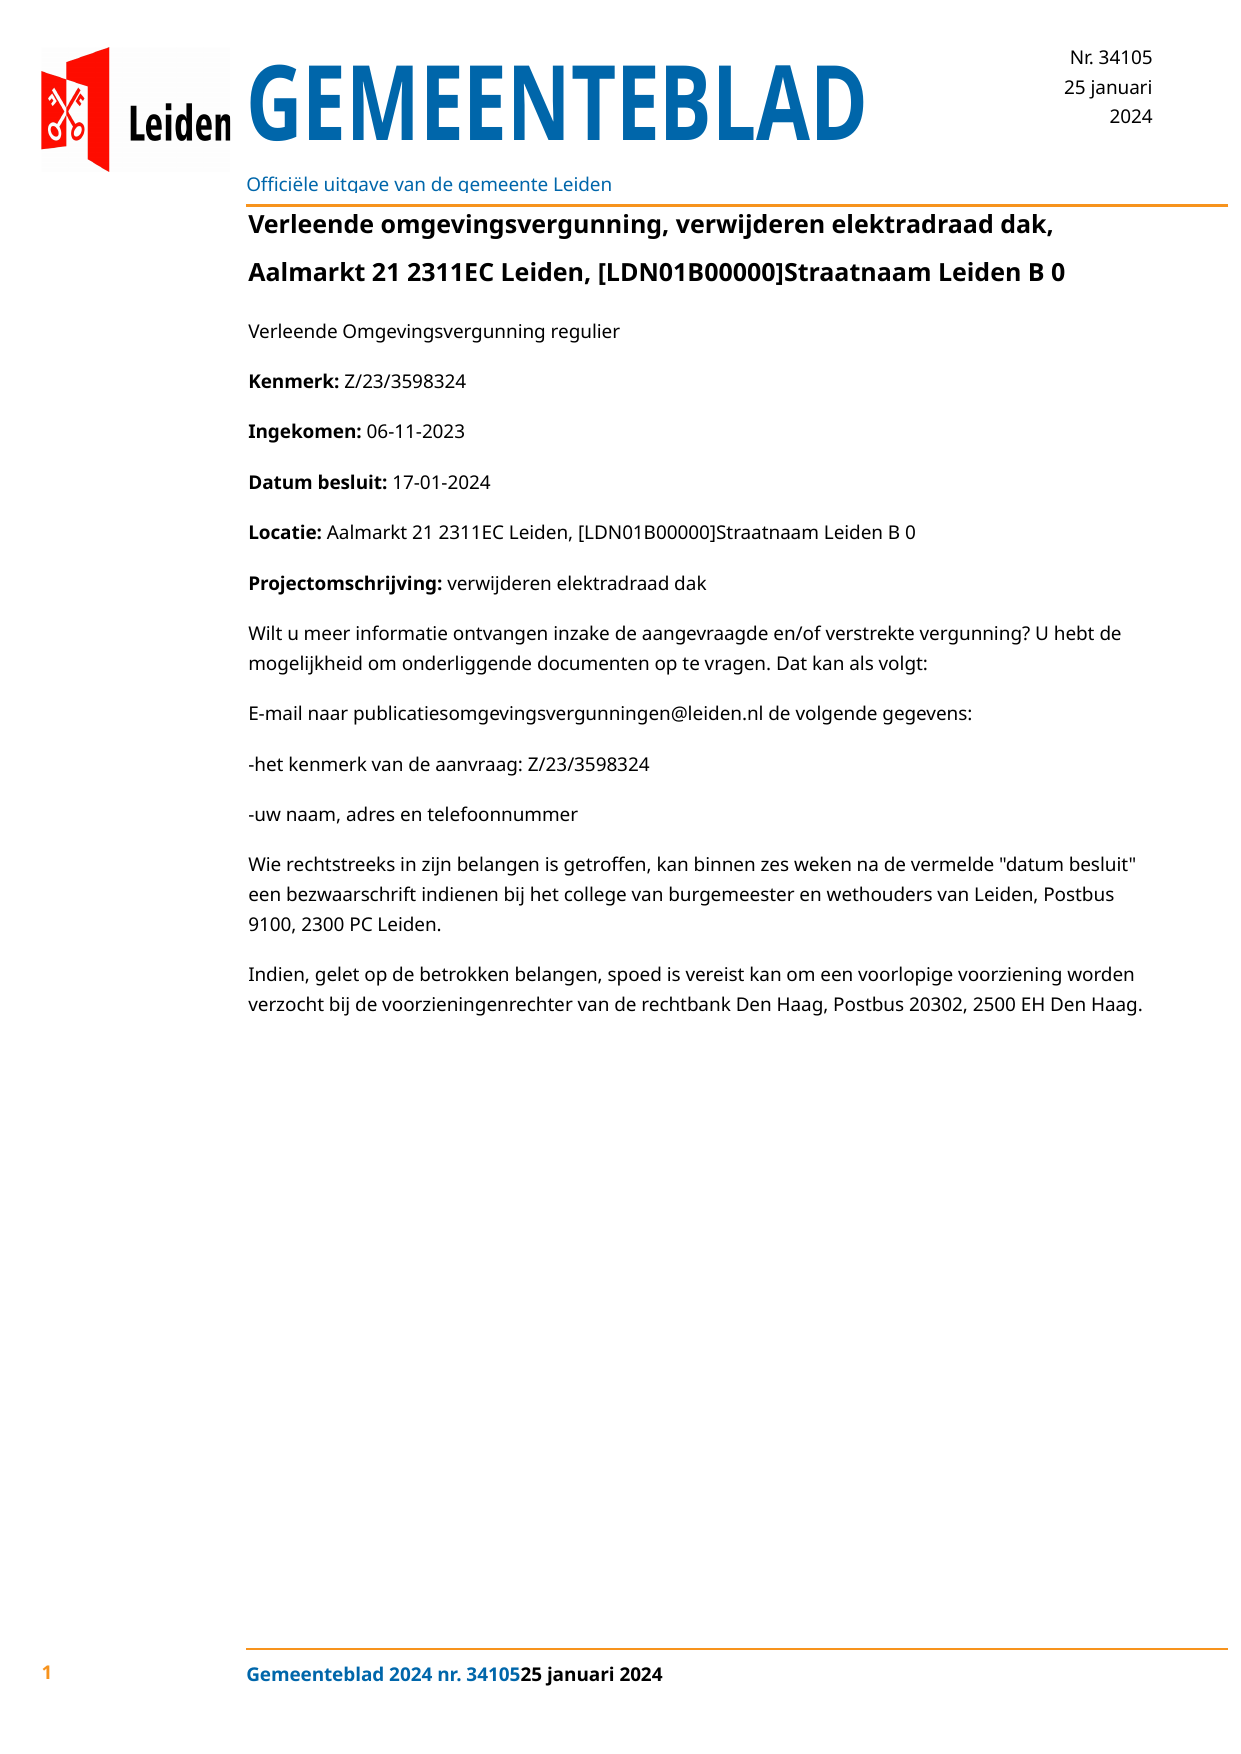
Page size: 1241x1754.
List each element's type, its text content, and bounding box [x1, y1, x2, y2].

text Kenmerk: Z/23/3598324 [248, 368, 1152, 394]
text Wie rechtstreeks in zijn belangen is getroffen, kan binnen zes weken na de vermelde "datum besluit" een bezwaarschrift indienen bij het college van burgemeester en wethouders van Leiden, Postbus 9100, 2300 PC Leiden. [248, 852, 1152, 937]
text Indien, gelet op de betrokken belangen, spoed is vereist kan om een voorlopige voorziening worden verzocht bij de voorzieningenrechter van de rechtbank Den Haag, Postbus 20302, 2500 EH Den Haag. [248, 961, 1152, 1017]
text E-mail naar publicatiesomgevingsvergunningen@leiden.nl de volgende gegevens: [248, 700, 1152, 726]
text -het kenmerk van de aanvraag: Z/23/3598324 [248, 751, 1152, 777]
text Verleende omgevingsvergunning, verwijderen elektradraad dak, Aalmarkt 21 2311EC Leiden, [LDN01B00000]Straatnaam Leiden B 0 [248, 207, 1152, 288]
picture [41, 47, 231, 172]
text Datum besluit: 17-01-2024 [248, 469, 1152, 495]
text Locatie: Aalmarkt 21 2311EC Leiden, [LDN01B00000]Straatnaam Leiden B 0 [248, 519, 1152, 545]
text Wilt u meer informatie ontvangen inzake de aangevraagde en/of verstrekte vergunning? U hebt de mogelijkheid om onderliggende documenten op te vragen. Dat kan als volgt: [248, 620, 1152, 676]
text -uw naam, adres en telefoonnummer [248, 801, 1152, 827]
text Ingekomen: 06-11-2023 [248, 419, 1152, 444]
text Verleende Omgevingsvergunning regulier [248, 318, 1152, 344]
text Projectomschrijving: verwijderen elektradraad dak [248, 570, 1152, 596]
